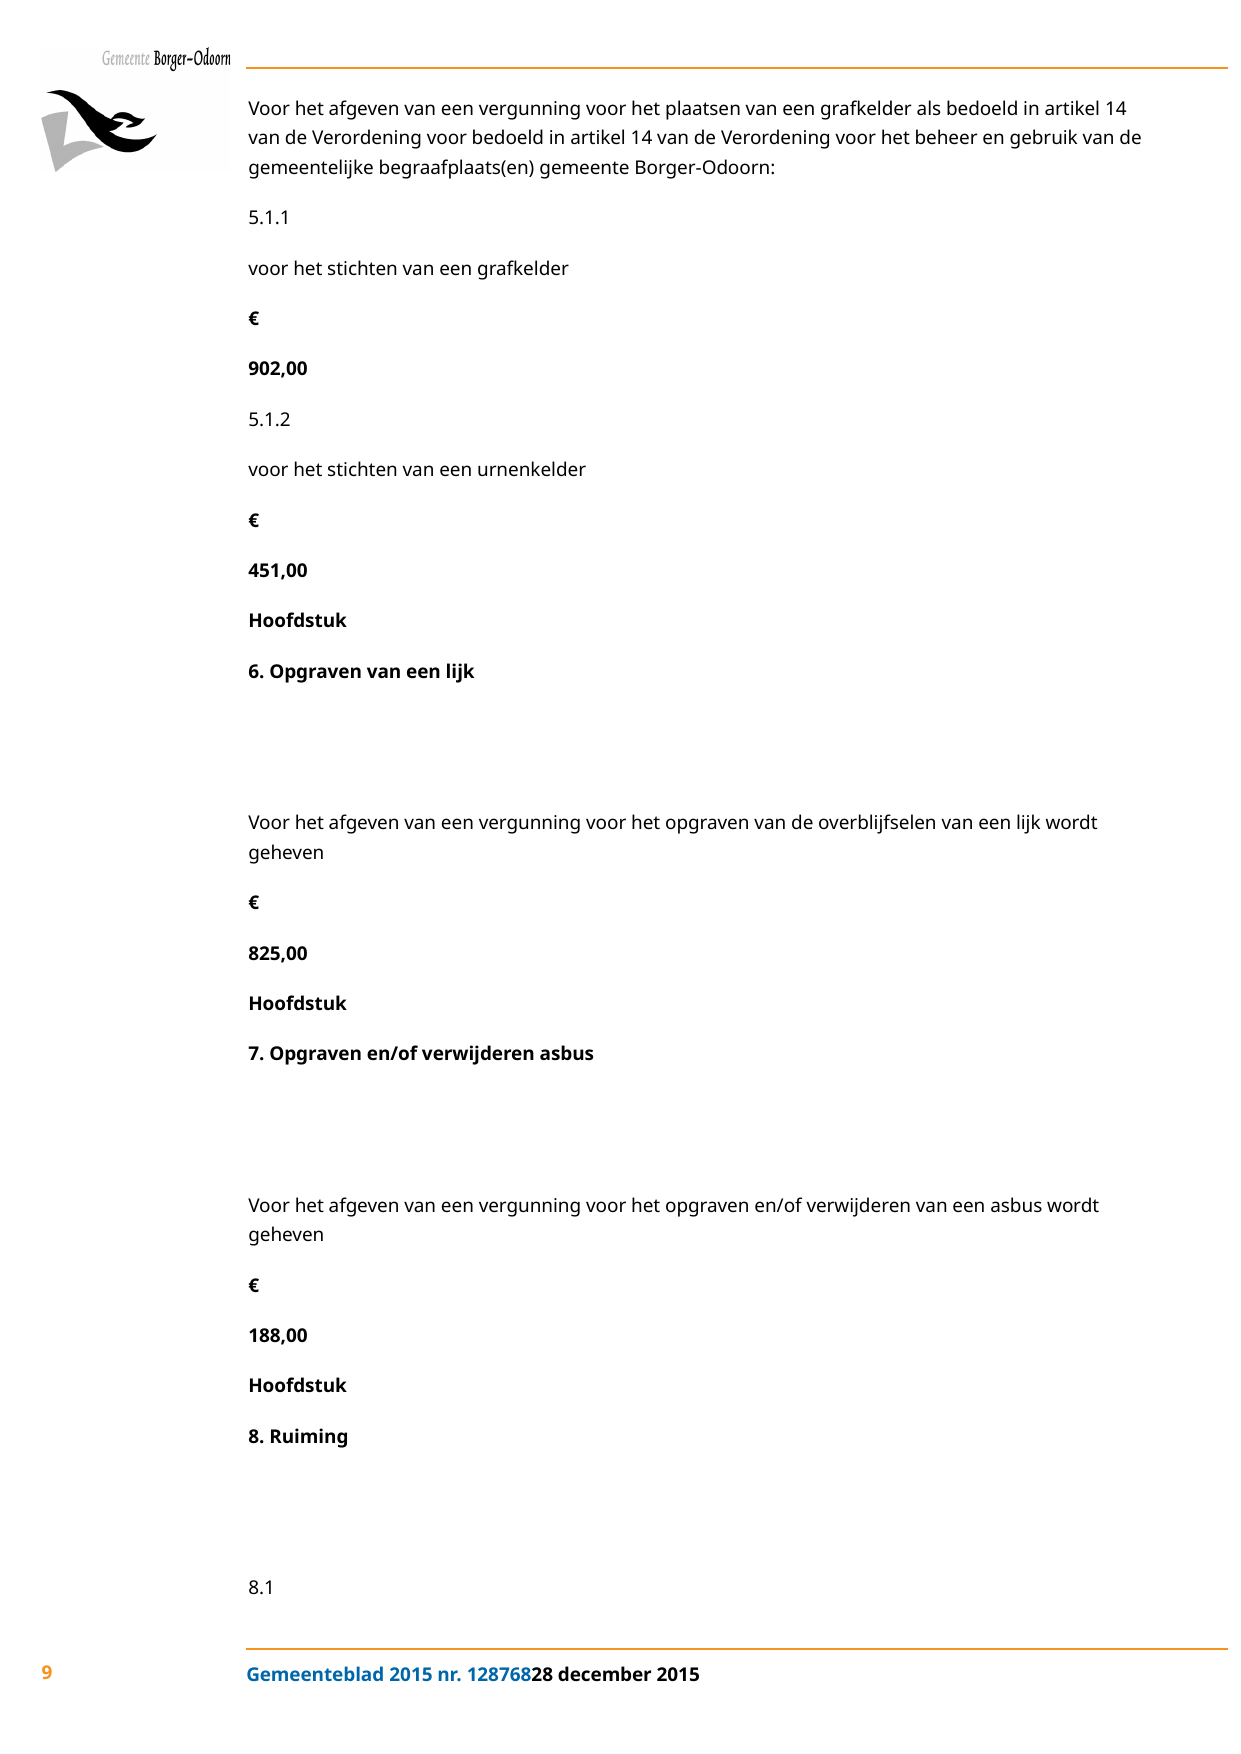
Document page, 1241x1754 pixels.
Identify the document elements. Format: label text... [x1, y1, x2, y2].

text 188,00 [248, 1322, 1152, 1348]
picture [41, 47, 231, 172]
text Hoofdstuk [248, 990, 1152, 1016]
text Voor het afgeven van een vergunning voor het opgraven en/of verwijderen van een asbus wordt geheven [248, 1192, 1152, 1247]
text € [248, 305, 1152, 331]
text 8.1 [248, 1574, 1152, 1600]
text 5.1.1 [248, 204, 1152, 230]
text Voor het afgeven van een vergunning voor het plaatsen van een grafkelder als bedoeld in artikel 14 van de Verordening voor bedoeld in artikel 14 van de Verordening voor het beheer en gebruik van de gemeentelijke begraafplaats(en) gemeente Borger-Odoorn: [248, 95, 1152, 180]
text Hoofdstuk [248, 1373, 1152, 1398]
text € [248, 889, 1152, 915]
text 5.1.2 [248, 406, 1152, 432]
text € [248, 507, 1152, 533]
text voor het stichten van een urnenkelder [248, 456, 1152, 482]
text € [248, 1272, 1152, 1298]
text Hoofdstuk [248, 608, 1152, 633]
text 6. Opgraven van een lijk [248, 658, 1152, 684]
text 451,00 [248, 557, 1152, 583]
text Voor het afgeven van een vergunning voor het opgraven van de overblijfselen van een lijk wordt geheven [248, 809, 1152, 865]
text 8. Ruiming [248, 1423, 1152, 1449]
text 902,00 [248, 356, 1152, 381]
text 825,00 [248, 940, 1152, 966]
text 7. Opgraven en/of verwijderen asbus [248, 1041, 1152, 1066]
text voor het stichten van een grafkelder [248, 255, 1152, 281]
